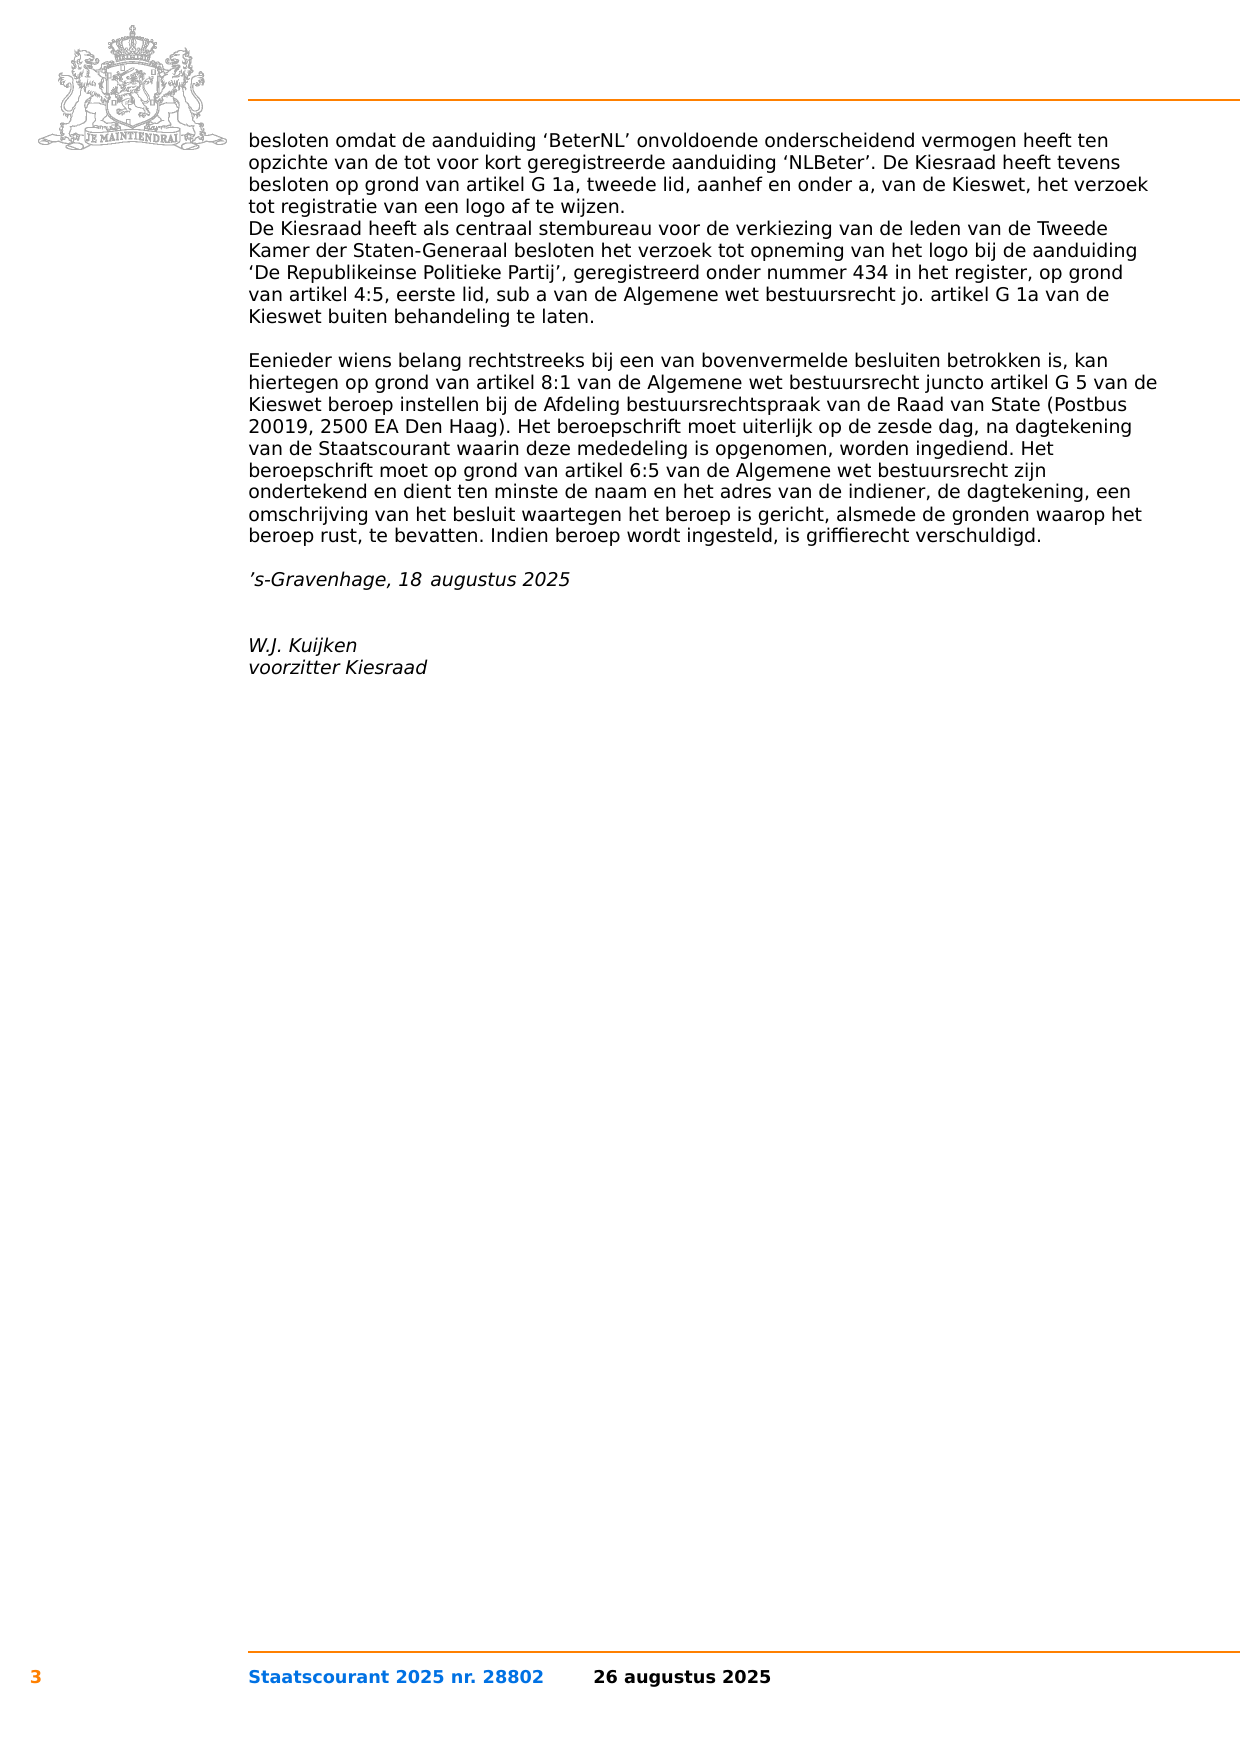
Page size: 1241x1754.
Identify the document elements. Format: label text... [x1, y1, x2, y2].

text Eenieder wiens belang rechtstreeks bij een van bovenvermelde besluiten betrokken is, kan hiertegen op grond van artikel 8:1 van de Algemene wet bestuursrecht juncto artikel G 5 van de Kieswet beroep instellen bij de Afdeling bestuursrechtspraak van de Raad van State (Postbus 20019, 2500 EA Den Haag). Het beroepschrift moet uiterlijk op de zesde dag, na dagtekening van de Staatscourant waarin deze mededeling is opgenomen, worden ingediend. Het beroepschrift moet op grond van artikel 6:5 van de Algemene wet bestuursrecht zijn ondertekend en dient ten minste de naam en het adres van de indiener, de dagtekening, een omschrijving van het besluit waartegen het beroep is gericht, alsmede de gronden waarop het beroep rust, te bevatten. Indien beroep wordt ingesteld, is griffierecht verschuldigd. [248, 349, 1163, 547]
text besloten omdat de aanduiding ‘BeterNL’ onvoldoende onderscheidend vermogen heeft ten opzichte van de tot voor kort geregistreerde aanduiding ‘NLBeter’. De Kiesraad heeft tevens besloten op grond van artikel G 1a, tweede lid, aanhef en onder a, van de Kieswet, het verzoek tot registratie van een logo af te wijzen. [248, 130, 1163, 218]
text W.J. Kuijken voorzitter Kiesraad [248, 613, 1163, 679]
text ’s-Gravenhage, 18 augustus 2025 [248, 569, 1163, 591]
text De Kiesraad heeft als centraal stembureau voor de verkiezing van de leden van de Tweede Kamer der Staten-Generaal besloten het verzoek tot opneming van het logo bij de aanduiding ‘De Republikeinse Politieke Partij’, geregistreerd onder nummer 434 in het register, op grond van artikel 4:5, eerste lid, sub a van de Algemene wet bestuursrecht jo. artikel G 1a van de Kieswet buiten behandeling te laten. [248, 218, 1163, 328]
picture [38, 25, 227, 150]
